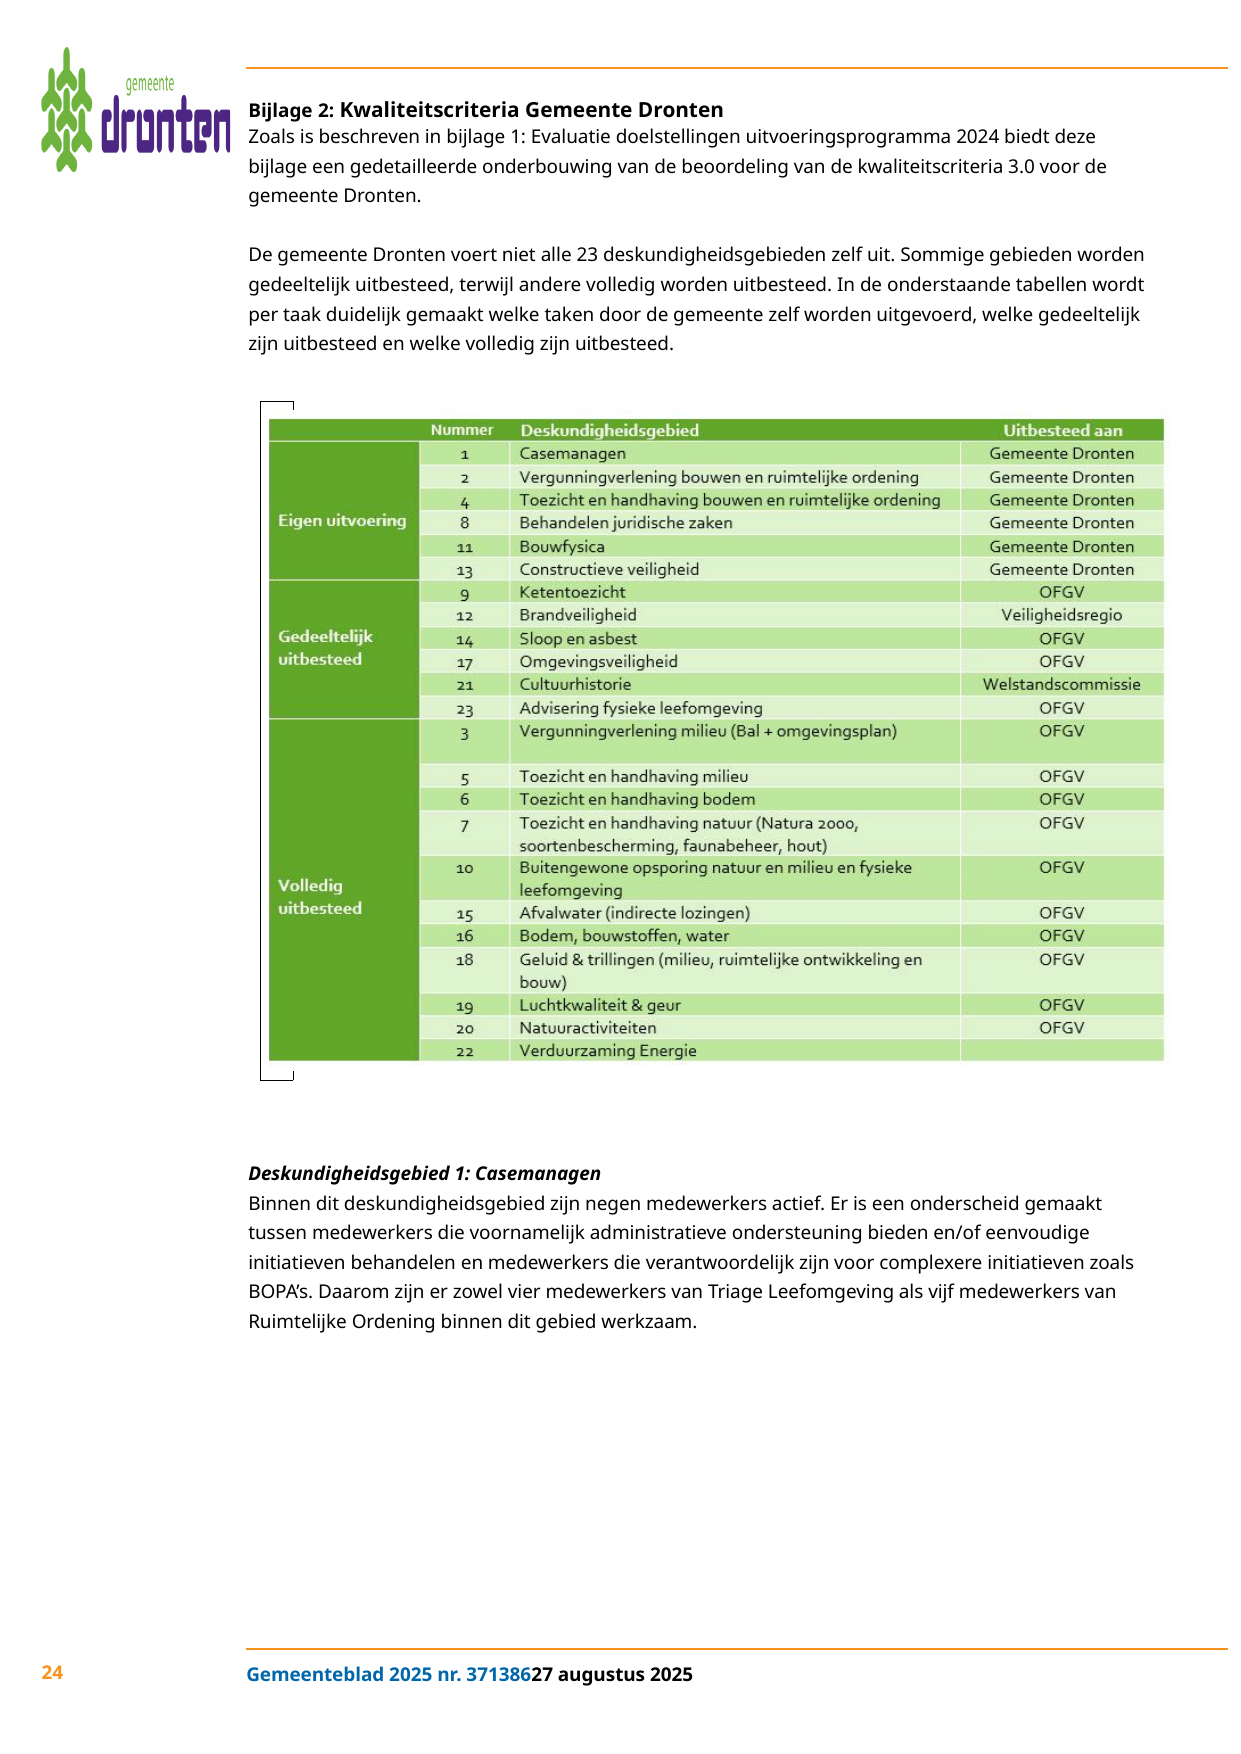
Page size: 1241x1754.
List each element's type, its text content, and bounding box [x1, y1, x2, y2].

text De gemeente Dronten voert niet alle 23 deskundigheidsgebieden zelf uit. Sommige gebieden worden gedeeltelijk uitbesteed, terwijl andere volledig worden uitbesteed. In de onderstaande tabellen wordt per taak duidelijk gemaakt welke taken door de gemeente zelf worden uitgevoerd, welke gedeeltelijk zijn uitbesteed en welke volledig zijn uitbesteed. [248, 242, 1152, 356]
text Deskundigheidsgebied 1: Casemanagen [248, 1160, 1152, 1186]
text Bijlage 2: Kwaliteitscriteria Gemeente Dronten [248, 95, 1152, 123]
text Binnen dit deskundigheidsgebied zijn negen medewerkers actief. Er is een onderscheid gemaakt tussen medewerkers die voornamelijk administratieve ondersteuning bieden en/of eenvoudige initiatieven behandelen en medewerkers die verantwoordelijk zijn voor complexere initiatieven zoals BOPA’s. Daarom zijn er zowel vier medewerkers van Triage Leefomgeving als vijf medewerkers van Ruimtelijke Ordening binnen dit gebied werkzaam. [248, 1190, 1152, 1334]
text Zoals is beschreven in bijlage 1: Evaluatie doelstellingen uitvoeringsprogramma 2024 biedt deze bijlage een gedetailleerde onderbouwing van de beoordeling van de kwaliteitscriteria 3.0 voor de gemeente Dronten. [248, 123, 1152, 208]
picture [268, 410, 1173, 1071]
picture [41, 47, 231, 172]
